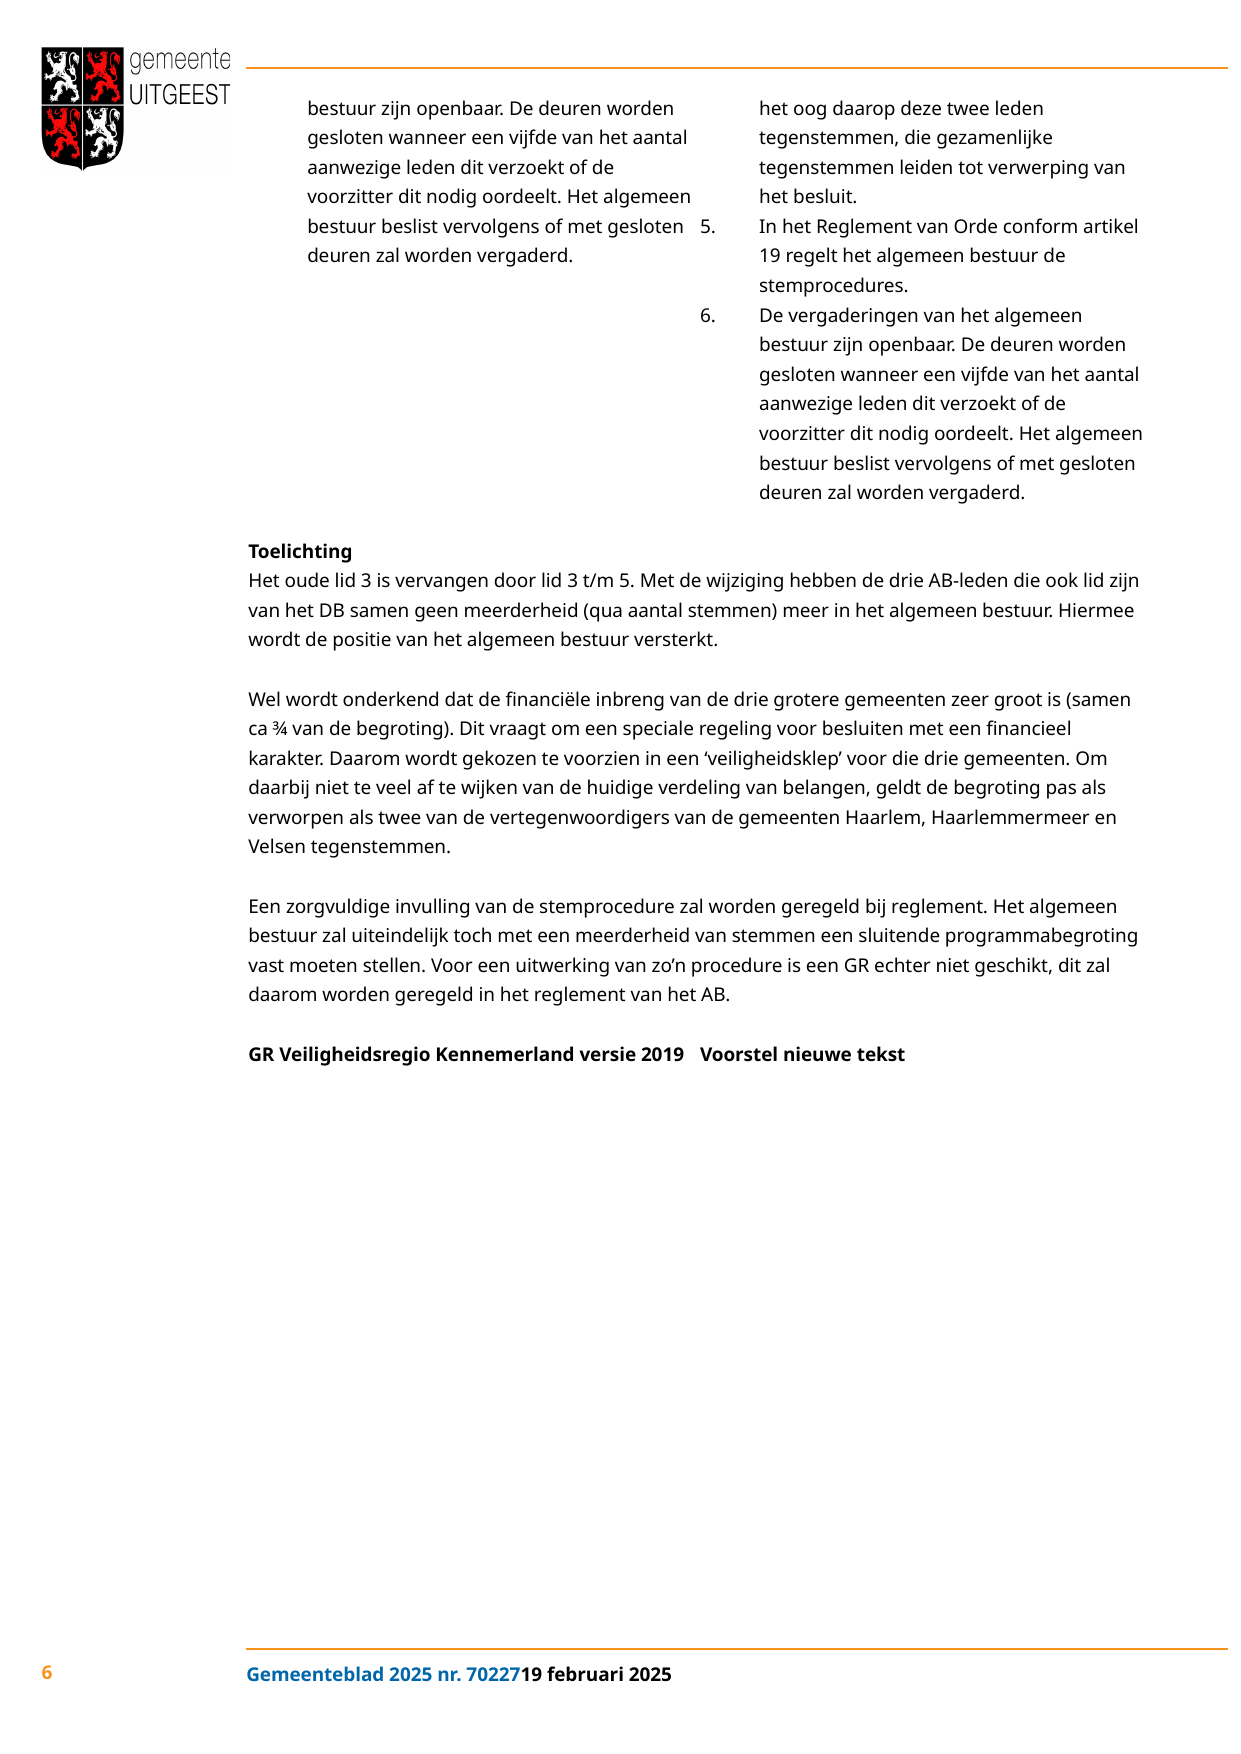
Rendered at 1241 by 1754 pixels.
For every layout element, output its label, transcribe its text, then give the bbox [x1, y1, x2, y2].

text Toelichting [248, 538, 1152, 564]
picture [41, 47, 231, 172]
table_header Voorstel nieuwe tekst [700, 1041, 1152, 1067]
table_cell het oog daarop deze twee leden tegenstemmen, die gezamenlijke tegenstemmen leiden tot verwerping van het besluit. In het Reglement van Orde conform artikel 19 regelt het algemeen bestuur de stemprocedures. De vergaderingen van het algemeen bestuur zijn openbaar. De deuren worden gesloten wanneer een vijfde van het aantal aanwezige leden dit verzoekt of de voorzitter dit nodig oordeelt. Het algemeen bestuur beslist vervolgens of met gesloten deuren zal worden vergaderd. [700, 95, 1152, 505]
table_cell bestuur zijn openbaar. De deuren worden gesloten wanneer een vijfde van het aantal aanwezige leden dit verzoekt of de voorzitter dit nodig oordeelt. Het algemeen bestuur beslist vervolgens of met gesloten deuren zal worden vergaderd. [248, 95, 700, 505]
text Het oude lid 3 is vervangen door lid 3 t/m 5. Met de wijziging hebben de drie AB-leden die ook lid zijn van het DB samen geen meerderheid (qua aantal stemmen) meer in het algemeen bestuur. Hiermee wordt de positie van het algemeen bestuur versterkt. [248, 567, 1152, 652]
text Wel wordt onderkend dat de financiële inbreng van de drie grotere gemeenten zeer groot is (samen ca ¾ van de begroting). Dit vraagt om een speciale regeling voor besluiten met een financieel karakter. Daarom wordt gekozen te voorzien in een ‘veiligheidsklep’ voor die drie gemeenten. Om daarbij niet te veel af te wijken van de huidige verdeling van belangen, geldt de begroting pas als verworpen als twee van de vertegenwoordigers van de gemeenten Haarlem, Haarlemmermeer en Velsen tegenstemmen. [248, 686, 1152, 859]
table_header GR Veiligheidsregio Kennemerland versie 2019 [248, 1041, 700, 1067]
text Een zorgvuldige invulling van de stemprocedure zal worden geregeld bij reglement. Het algemeen bestuur zal uiteindelijk toch met een meerderheid van stemmen een sluitende programmabegroting vast moeten stellen. Voor een uitwerking van zo’n procedure is een GR echter niet geschikt, dit zal daarom worden geregeld in het reglement van het AB. [248, 893, 1152, 1007]
